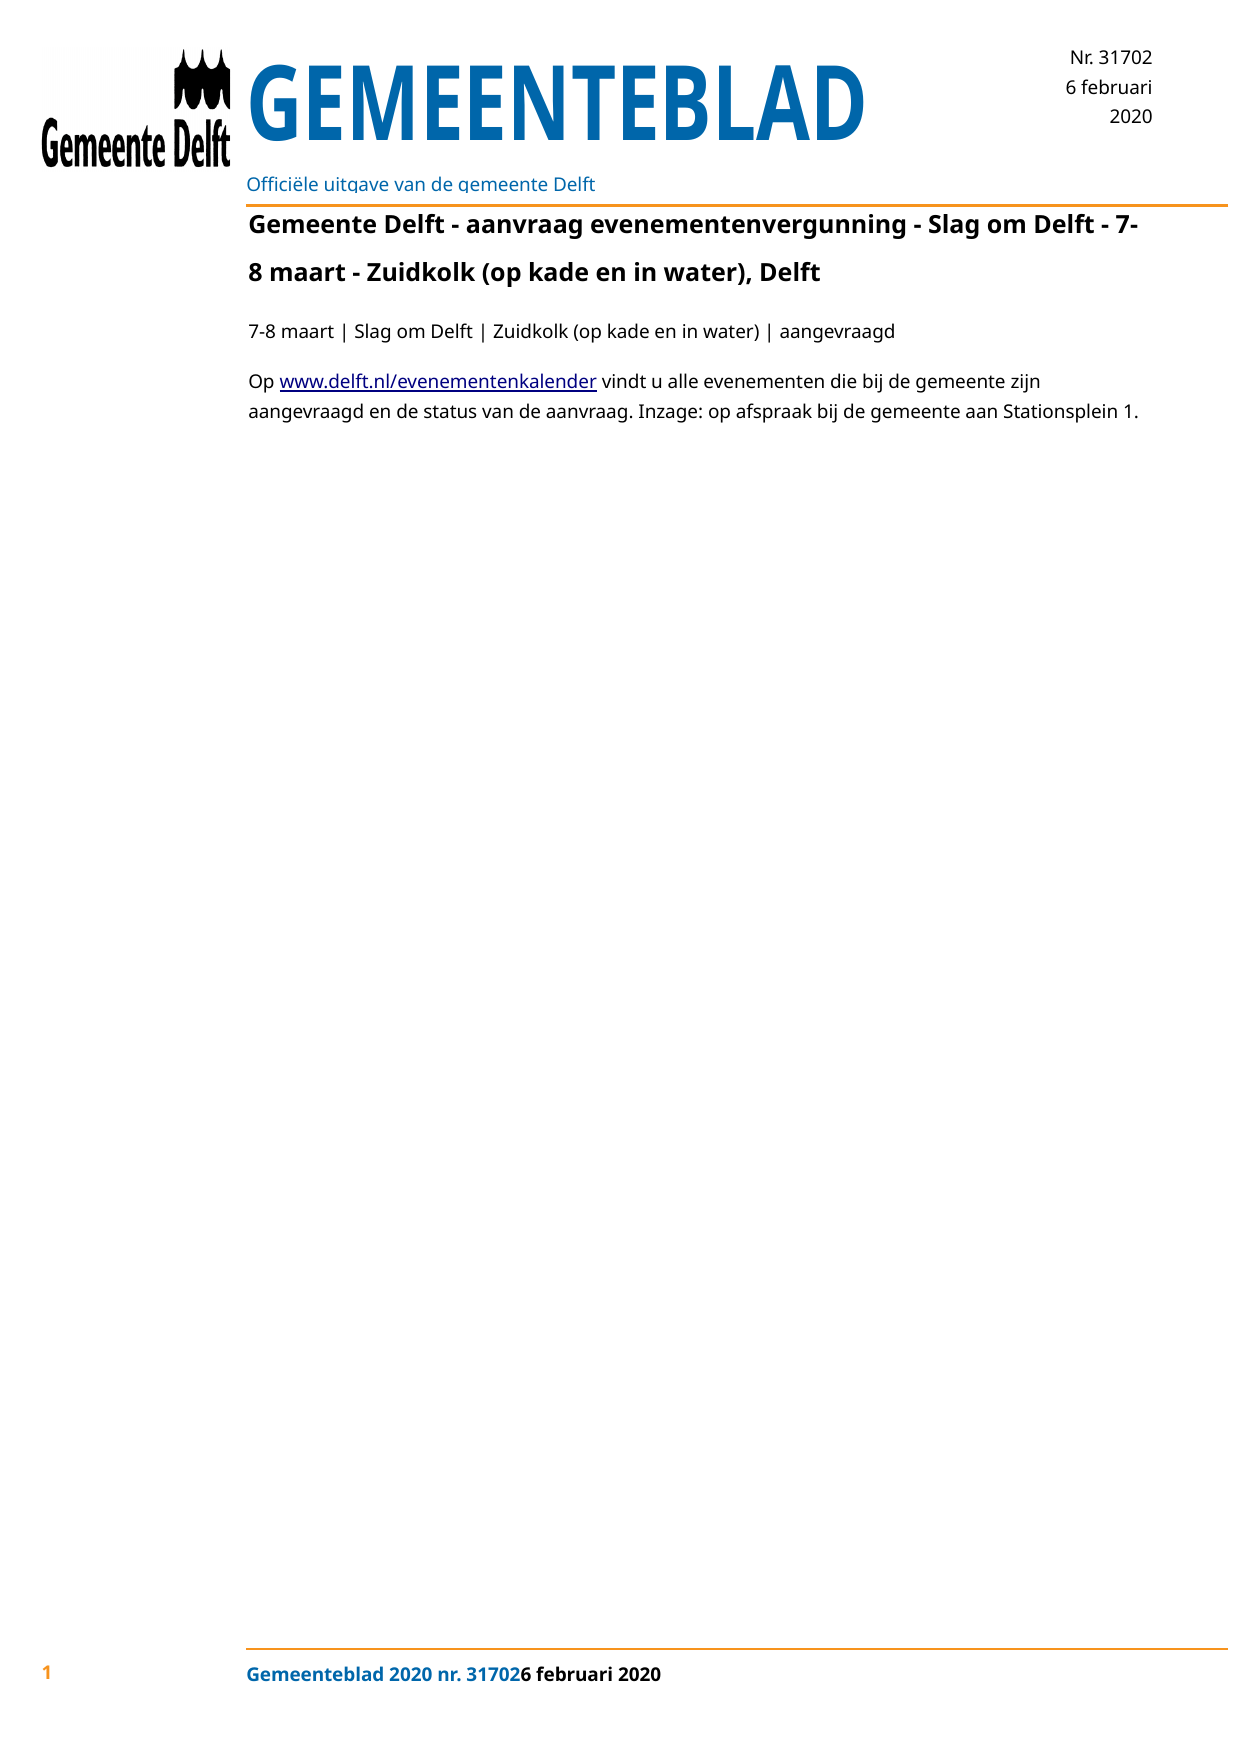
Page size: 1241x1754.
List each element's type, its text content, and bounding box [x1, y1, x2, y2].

text Op www.delft.nl/evenementenkalender vindt u alle evenementen die bij de gemeente zijn aangevraagd en de status van de aanvraag. Inzage: op afspraak bij de gemeente aan Stationsplein 1. [248, 368, 1152, 424]
text Gemeente Delft - aanvraag evenementenvergunning - Slag om Delft - 7-8 maart - Zuidkolk (op kade en in water), Delft [248, 207, 1152, 288]
picture [41, 47, 231, 172]
text 7-8 maart | Slag om Delft | Zuidkolk (op kade en in water) | aangevraagd [248, 318, 1152, 344]
